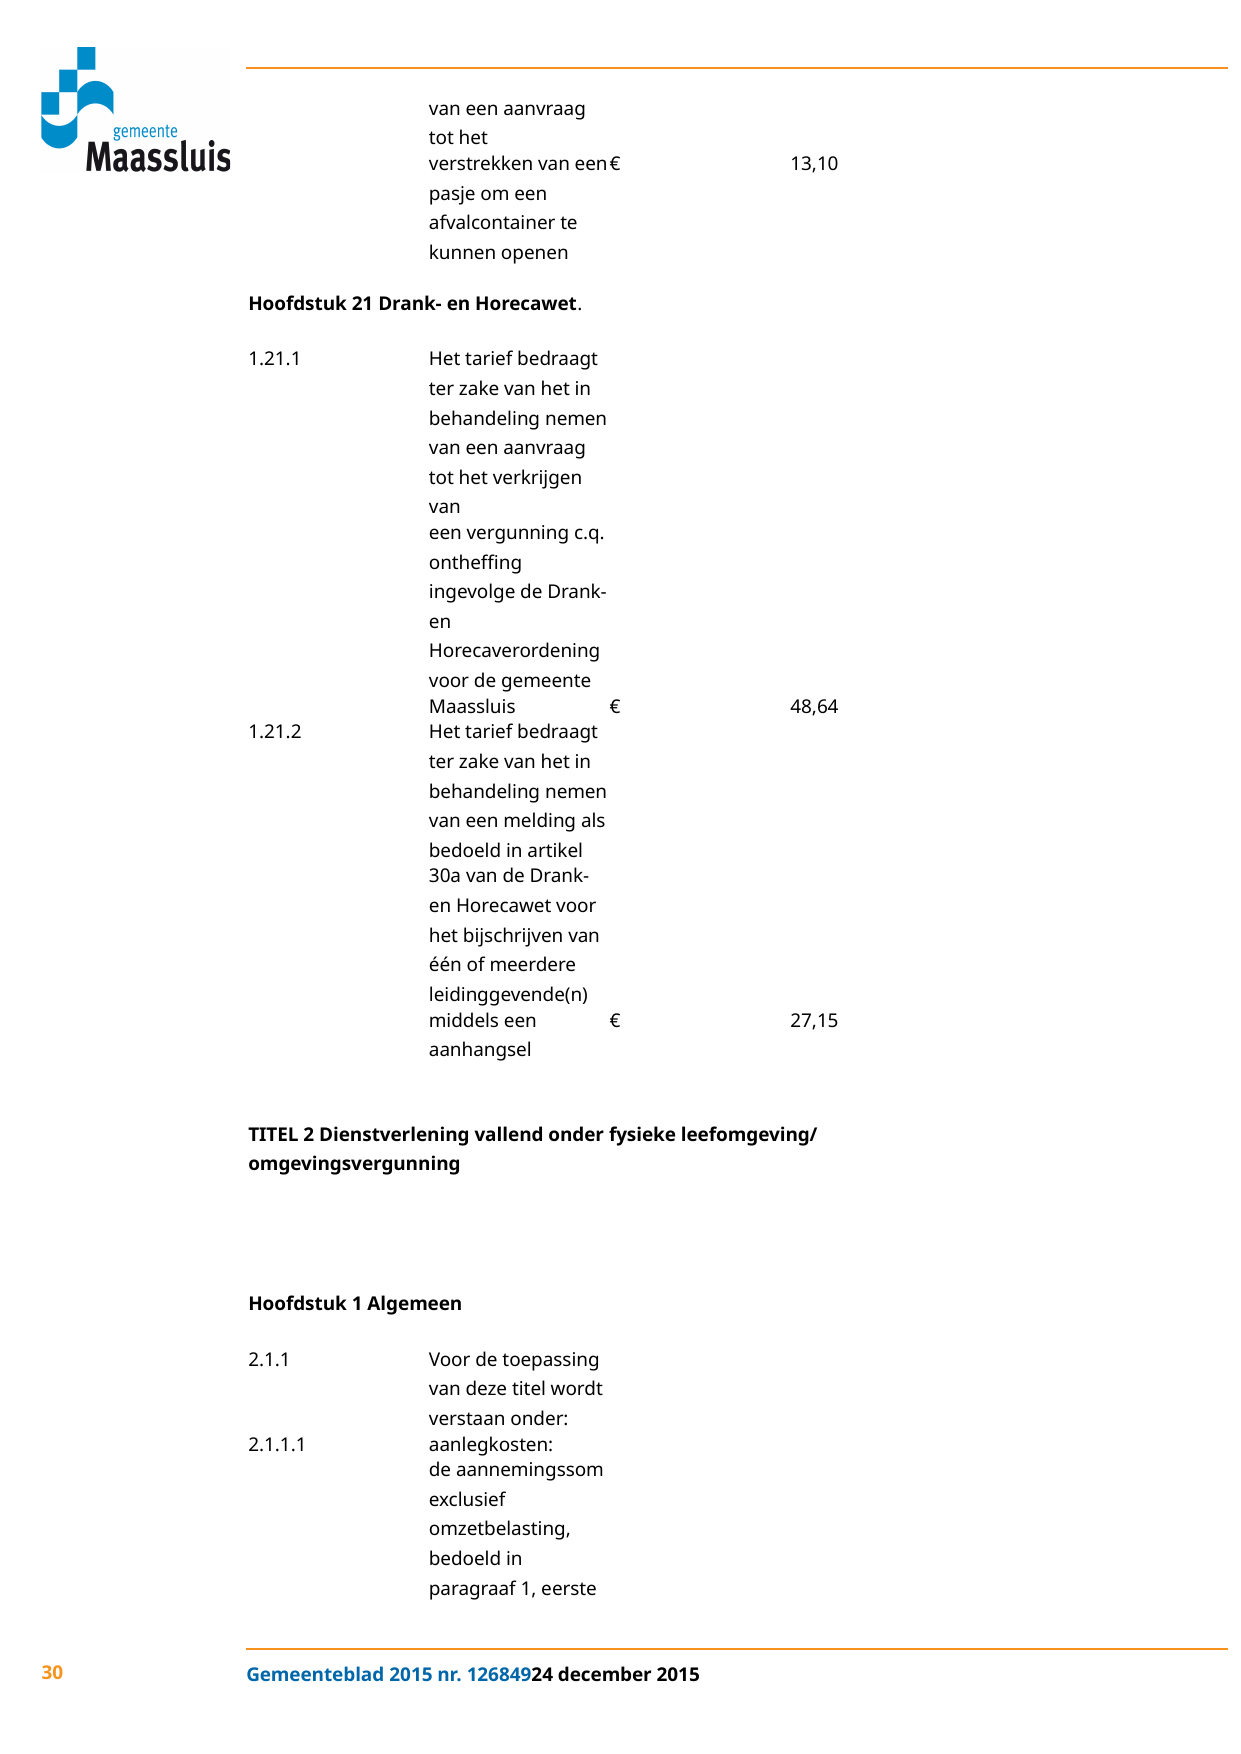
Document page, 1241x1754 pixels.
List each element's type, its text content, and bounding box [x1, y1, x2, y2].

table_cell [971, 1265, 1152, 1291]
table_cell Hoofdstuk 1 Algemeen [248, 1291, 971, 1346]
table_header [790, 1095, 971, 1121]
table_cell [971, 519, 1152, 693]
table_cell [971, 1007, 1152, 1062]
table_cell verstrekken van een pasje om een afvalcontainer te kunnen openen [429, 150, 609, 264]
table_cell [609, 719, 790, 863]
table_cell [971, 863, 1152, 1007]
table_cell [971, 719, 1152, 863]
table_cell Voor de toepassing van deze titel wordt verstaan onder: [429, 1346, 609, 1431]
table_cell [248, 1456, 429, 1601]
table_cell [790, 1456, 971, 1601]
table_cell middels een aanhangsel [429, 1007, 609, 1062]
table_cell [248, 265, 429, 290]
table_header [971, 1095, 1152, 1121]
table_cell de aannemingssom exclusief omzetbelasting, bedoeld in paragraaf 1, eerste [429, 1456, 609, 1601]
table_cell [609, 1456, 790, 1601]
picture [41, 47, 231, 172]
table_cell 2.1.1 [248, 1346, 429, 1431]
table_cell van een aanvraag tot het [429, 95, 609, 150]
table_cell [971, 1346, 1152, 1431]
table_cell [609, 1346, 790, 1431]
table_cell 27,15 [790, 1007, 971, 1062]
table_cell [790, 1346, 971, 1431]
table_cell [609, 863, 790, 1007]
table_cell [248, 95, 429, 150]
table_cell [790, 863, 971, 1007]
table_cell [609, 346, 790, 519]
table_cell [971, 95, 1152, 150]
table_cell € [609, 1007, 790, 1062]
table_cell 1.21.1 [248, 346, 429, 519]
table_cell 2.1.1.1 [248, 1431, 429, 1456]
table_cell [248, 693, 429, 719]
table_cell [248, 863, 429, 1007]
table_cell TITEL 2 Dienstverlening vallend onder fysieke leefomgeving/ omgevingsvergunning [248, 1121, 971, 1265]
table_cell [971, 1431, 1152, 1456]
table_cell [790, 519, 971, 693]
table_cell [971, 1456, 1152, 1601]
table_cell [790, 1265, 971, 1291]
table_cell [971, 150, 1152, 264]
table_cell [609, 265, 790, 290]
table_cell Hoofdstuk 21 Drank- en Horecawet. [248, 290, 971, 346]
table_cell [609, 95, 790, 150]
table_cell aanlegkosten: [429, 1431, 609, 1456]
table_cell [248, 519, 429, 693]
table_cell 48,64 [790, 693, 971, 719]
table_cell [248, 1265, 429, 1291]
table_cell € [609, 150, 790, 264]
table_cell [790, 265, 971, 290]
table_cell 30a van de Drank- en Horecawet voor het bijschrijven van één of meerdere leidinggevende(n) [429, 863, 609, 1007]
table_cell € [609, 693, 790, 719]
table_cell een vergunning c.q. ontheffing ingevolge de Drank- en Horecaverordening voor de gemeente [429, 519, 609, 693]
table_cell [971, 265, 1152, 290]
table_cell [790, 1431, 971, 1456]
table_cell Maassluis [429, 693, 609, 719]
table_cell 1.21.2 [248, 719, 429, 863]
table_cell [609, 1265, 790, 1291]
table_cell Het tarief bedraagt ter zake van het in behandeling nemen van een melding als bedoeld in artikel [429, 719, 609, 863]
table_header [429, 1095, 609, 1121]
table_cell [429, 1265, 609, 1291]
table_cell [609, 519, 790, 693]
table_header [248, 1095, 429, 1121]
table_cell [248, 150, 429, 264]
table_cell Het tarief bedraagt ter zake van het in behandeling nemen van een aanvraag tot het verkrijgen van [429, 346, 609, 519]
table_header [609, 1095, 790, 1121]
table_cell [429, 265, 609, 290]
table_cell [790, 95, 971, 150]
table_cell [971, 693, 1152, 719]
picture [41, 47, 77, 92]
table_cell [971, 346, 1152, 519]
table_cell [609, 1431, 790, 1456]
table_cell [248, 1007, 429, 1062]
table_cell [790, 346, 971, 519]
table_cell 13,10 [790, 150, 971, 264]
table_cell [790, 719, 971, 863]
